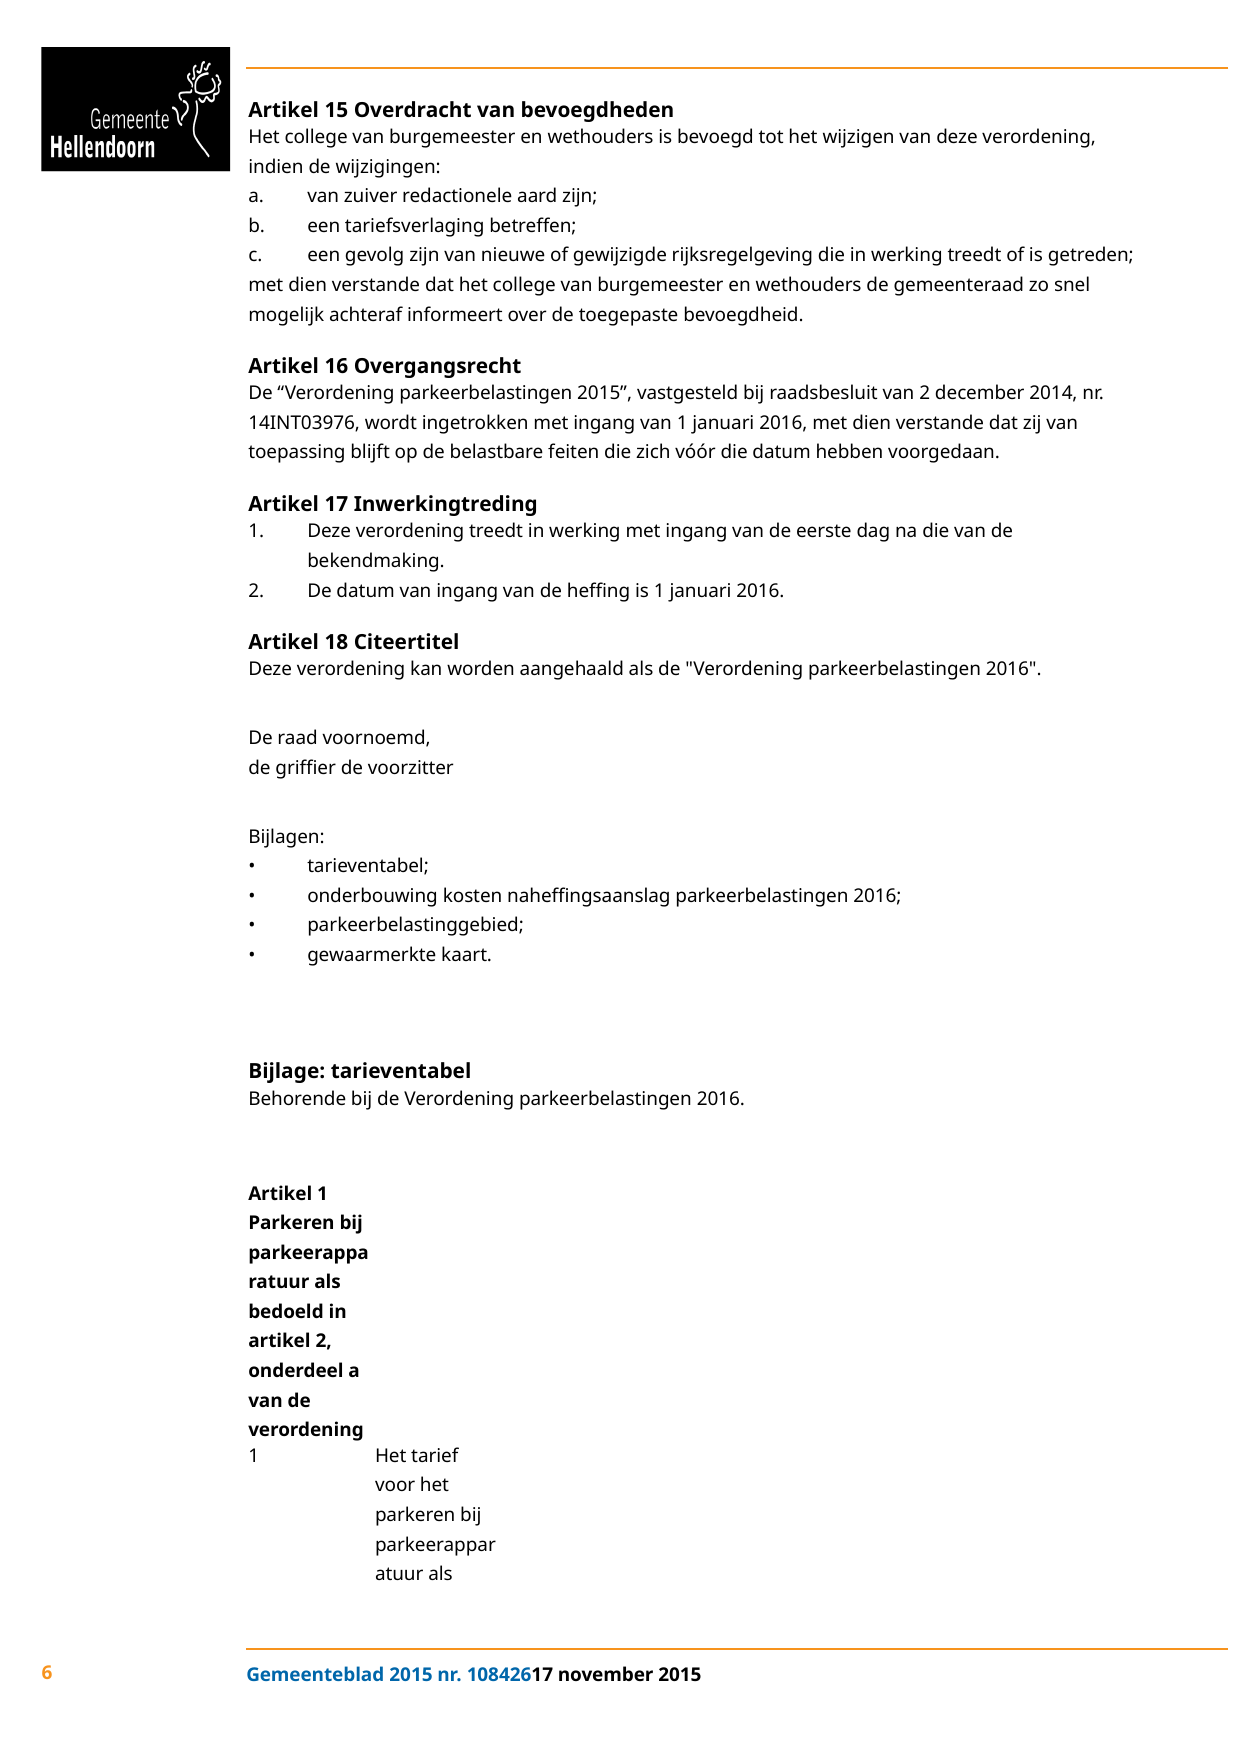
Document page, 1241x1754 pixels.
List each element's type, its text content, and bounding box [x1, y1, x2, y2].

list parkeerbelastinggebied; [248, 912, 1152, 937]
table_cell [898, 1442, 1025, 1586]
list een gevolg zijn van nieuwe of gewijzigde rijksregelgeving die in werking treedt of is getreden; [248, 242, 1152, 267]
text Artikel 17 Inwerkingtreding [248, 489, 1152, 518]
text Artikel 18 Citeertitel [248, 627, 1152, 656]
list gewaarmerkte kaart. [248, 941, 1152, 967]
list een tariefsverlaging betreffen; [248, 212, 1152, 238]
table_cell [501, 1442, 898, 1586]
table_header Artikel 1 Parkeren bij parkeerapparatuur als bedoeld in artikel 2, onderdeel a van de verordening [248, 1180, 375, 1442]
list De datum van ingang van de heffing is 1 januari 2016. [248, 577, 1152, 602]
text Artikel 16 Overgangsrecht [248, 351, 1152, 379]
picture [41, 47, 231, 172]
list tarieventabel; [248, 852, 1152, 878]
table_cell Het tarief voor het parkeren bij parkeerapparatuur als [375, 1442, 501, 1586]
text Het college van burgemeester en wethouders is bevoegd tot het wijzigen van deze verordening, indien de wijzigingen: [248, 123, 1152, 178]
text Deze verordening kan worden aangehaald als de "Verordening parkeerbelastingen 2016". [248, 656, 1152, 681]
text De “Verordening parkeerbelastingen 2015”, vastgesteld bij raadsbesluit van 2 december 2014, nr. 14INT03976, wordt ingetrokken met ingang van 1 januari 2016, met dien verstande dat zij van toepassing blijft op de belastbare feiten die zich vóór die datum hebben voorgedaan. [248, 379, 1152, 464]
text Artikel 15 Overdracht van bevoegdheden [248, 95, 1152, 123]
text met dien verstande dat het college van burgemeester en wethouders de gemeenteraad zo snel mogelijk achteraf informeert over de toegepaste bevoegdheid. [248, 271, 1152, 326]
text Behorende bij de Verordening parkeerbelastingen 2016. [248, 1085, 1152, 1111]
text de griffier de voorzitter [248, 754, 1152, 780]
list onderbouwing kosten naheffingsaanslag parkeerbelastingen 2016; [248, 882, 1152, 908]
list van zuiver redactionele aard zijn; [248, 182, 1152, 208]
text De raad voornoemd, [248, 724, 1152, 750]
text Bijlage: tarieventabel [248, 1057, 1152, 1085]
table_cell 1 [248, 1442, 375, 1586]
list Deze verordening treedt in werking met ingang van de eerste dag na die van de bekendmaking. [248, 518, 1152, 573]
text Bijlagen: [248, 823, 1152, 849]
